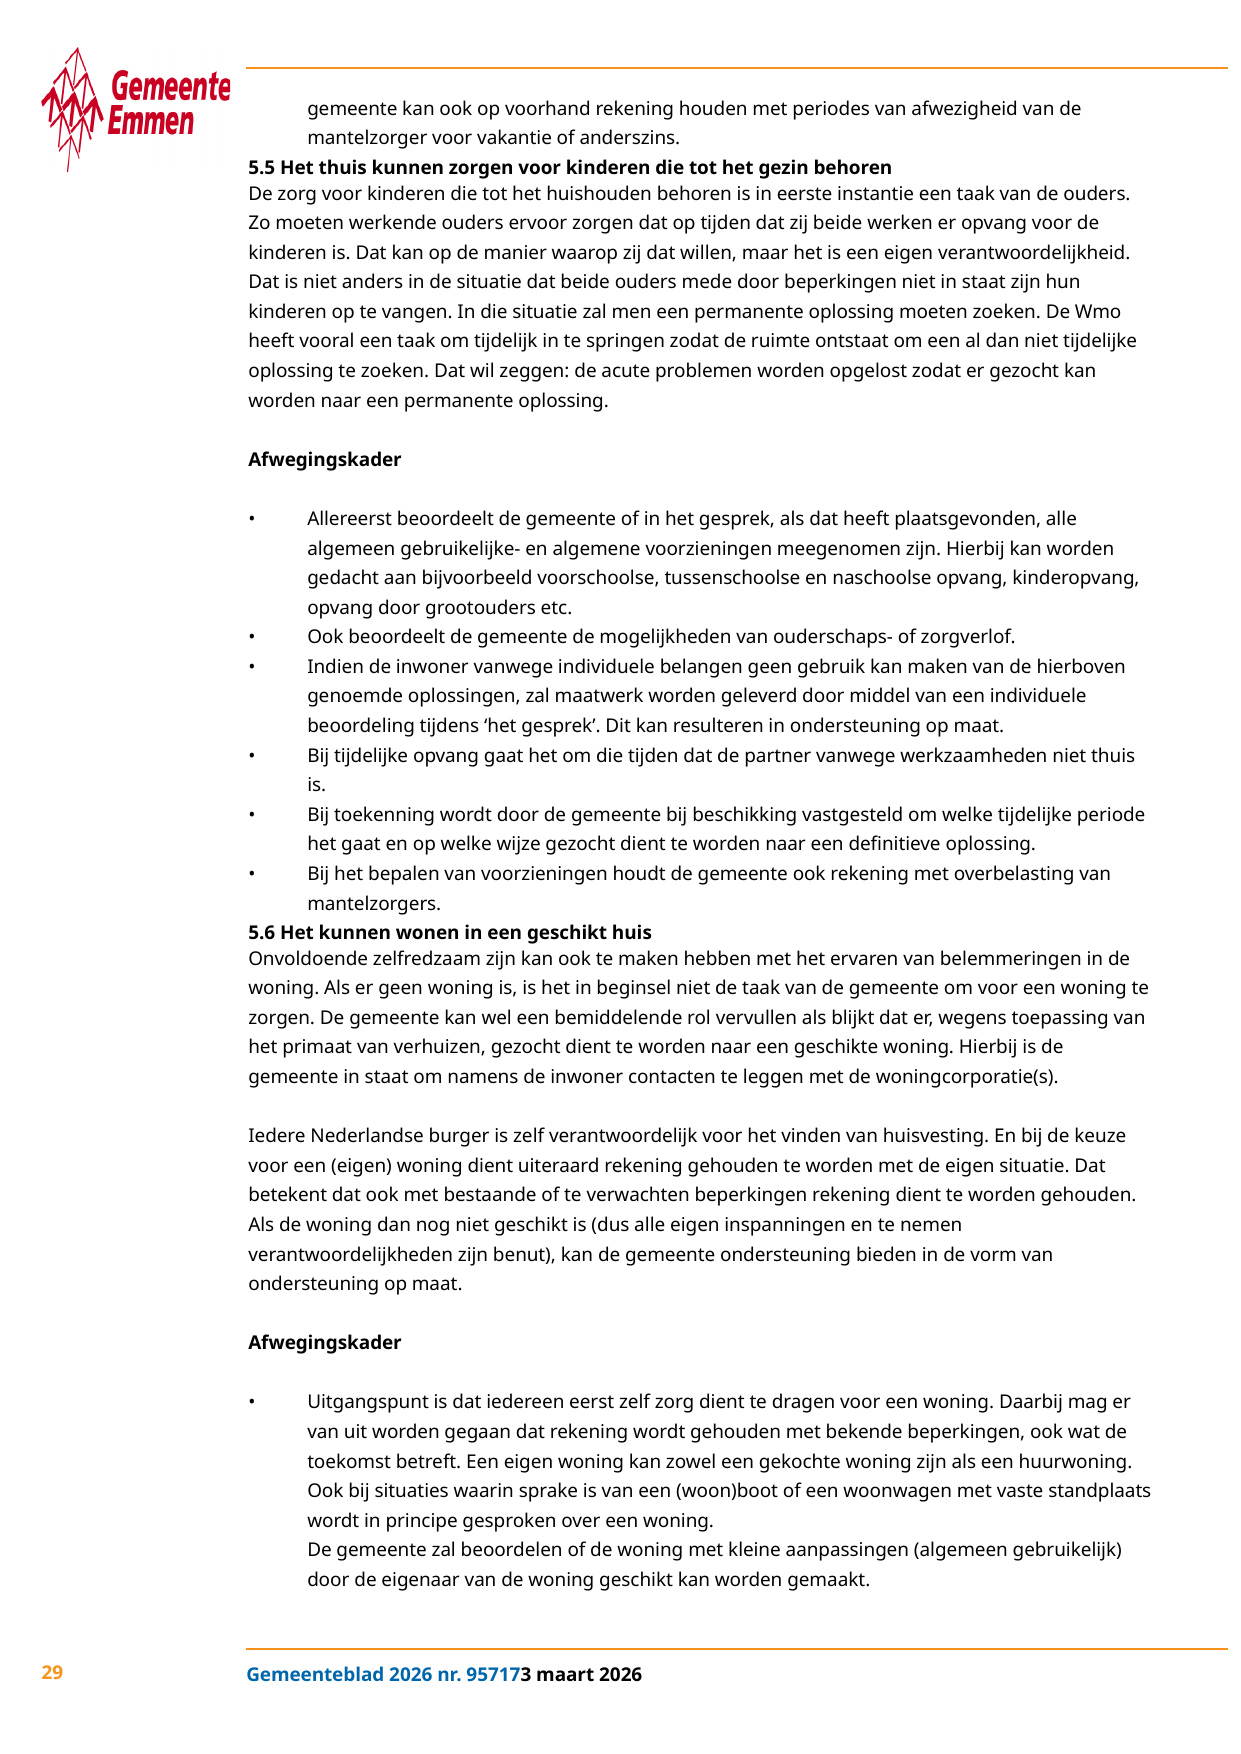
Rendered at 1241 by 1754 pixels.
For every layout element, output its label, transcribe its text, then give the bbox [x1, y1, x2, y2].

list Indien de inwoner vanwege individuele belangen geen gebruik kan maken van de hierboven genoemde oplossingen, zal maatwerk worden geleverd door middel van een individuele beoordeling tijdens ‘het gesprek’. Dit kan resulteren in ondersteuning op maat. [248, 653, 1152, 738]
list Bij toekenning wordt door de gemeente bij beschikking vastgesteld om welke tijdelijke periode het gaat en op welke wijze gezocht dient te worden naar een definitieve oplossing. [248, 801, 1152, 856]
text 5.6 Het kunnen wonen in een geschikt huis [248, 919, 1152, 945]
list gemeente kan ook op voorhand rekening houden met periodes van afwezigheid van de mantelzorger voor vakantie of anderszins. [248, 95, 1152, 150]
text 5.5 Het thuis kunnen zorgen voor kinderen die tot het gezin behoren [248, 154, 1152, 180]
list Ook beoordeelt de gemeente de mogelijkheden van ouderschaps- of zorgverlof. [248, 623, 1152, 649]
list Bij het bepalen van voorzieningen houdt de gemeente ook rekening met overbelasting van mantelzorgers. [248, 860, 1152, 915]
list Bij tijdelijke opvang gaat het om die tijden dat de partner vanwege werkzaamheden niet thuis is. [248, 742, 1152, 797]
text Afwegingskader [248, 1329, 1152, 1355]
list De gemeente zal beoordelen of de woning met kleine aanpassingen (algemeen gebruikelijk) door de eigenaar van de woning geschikt kan worden gemaakt. [248, 1537, 1152, 1592]
text Iedere Nederlandse burger is zelf verantwoordelijk voor het vinden van huisvesting. En bij de keuze voor een (eigen) woning dient uiteraard rekening gehouden te worden met de eigen situatie. Dat betekent dat ook met bestaande of te verwachten beperkingen rekening dient te worden gehouden. Als de woning dan nog niet geschikt is (dus alle eigen inspanningen en te nemen verantwoordelijkheden zijn benut), kan de gemeente ondersteuning bieden in de vorm van ondersteuning op maat. [248, 1122, 1152, 1296]
list Uitgangspunt is dat iedereen eerst zelf zorg dient te dragen voor een woning. Daarbij mag er van uit worden gegaan dat rekening wordt gehouden met bekende beperkingen, ook wat de toekomst betreft. Een eigen woning kan zowel een gekochte woning zijn als een huurwoning. Ook bij situaties waarin sprake is van een (woon)boot of een woonwagen met vaste standplaats wordt in principe gesproken over een woning. [248, 1389, 1152, 1533]
text Onvoldoende zelfredzaam zijn kan ook te maken hebben met het ervaren van belemmeringen in de woning. Als er geen woning is, is het in beginsel niet de taak van de gemeente om voor een woning te zorgen. De gemeente kan wel een bemiddelende rol vervullen als blijkt dat er, wegens toepassing van het primaat van verhuizen, gezocht dient te worden naar een geschikte woning. Hierbij is de gemeente in staat om namens de inwoner contacten te leggen met de woningcorporatie(s). [248, 945, 1152, 1089]
list Allereerst beoordeelt de gemeente of in het gesprek, als dat heeft plaatsgevonden, alle algemeen gebruikelijke- en algemene voorzieningen meegenomen zijn. Hierbij kan worden gedacht aan bijvoorbeeld voorschoolse, tussenschoolse en naschoolse opvang, kinderopvang, opvang door grootouders etc. [248, 505, 1152, 619]
text De zorg voor kinderen die tot het huishouden behoren is in eerste instantie een taak van de ouders. Zo moeten werkende ouders ervoor zorgen dat op tijden dat zij beide werken er opvang voor de kinderen is. Dat kan op de manier waarop zij dat willen, maar het is een eigen verantwoordelijkheid. Dat is niet anders in de situatie dat beide ouders mede door beperkingen niet in staat zijn hun kinderen op te vangen. In die situatie zal men een permanente oplossing moeten zoeken. De Wmo heeft vooral een taak om tijdelijk in te springen zodat de ruimte ontstaat om een al dan niet tijdelijke oplossing te zoeken. Dat wil zeggen: de acute problemen worden opgelost zodat er gezocht kan worden naar een permanente oplossing. [248, 180, 1152, 412]
picture [41, 47, 231, 172]
text Afwegingskader [248, 446, 1152, 472]
